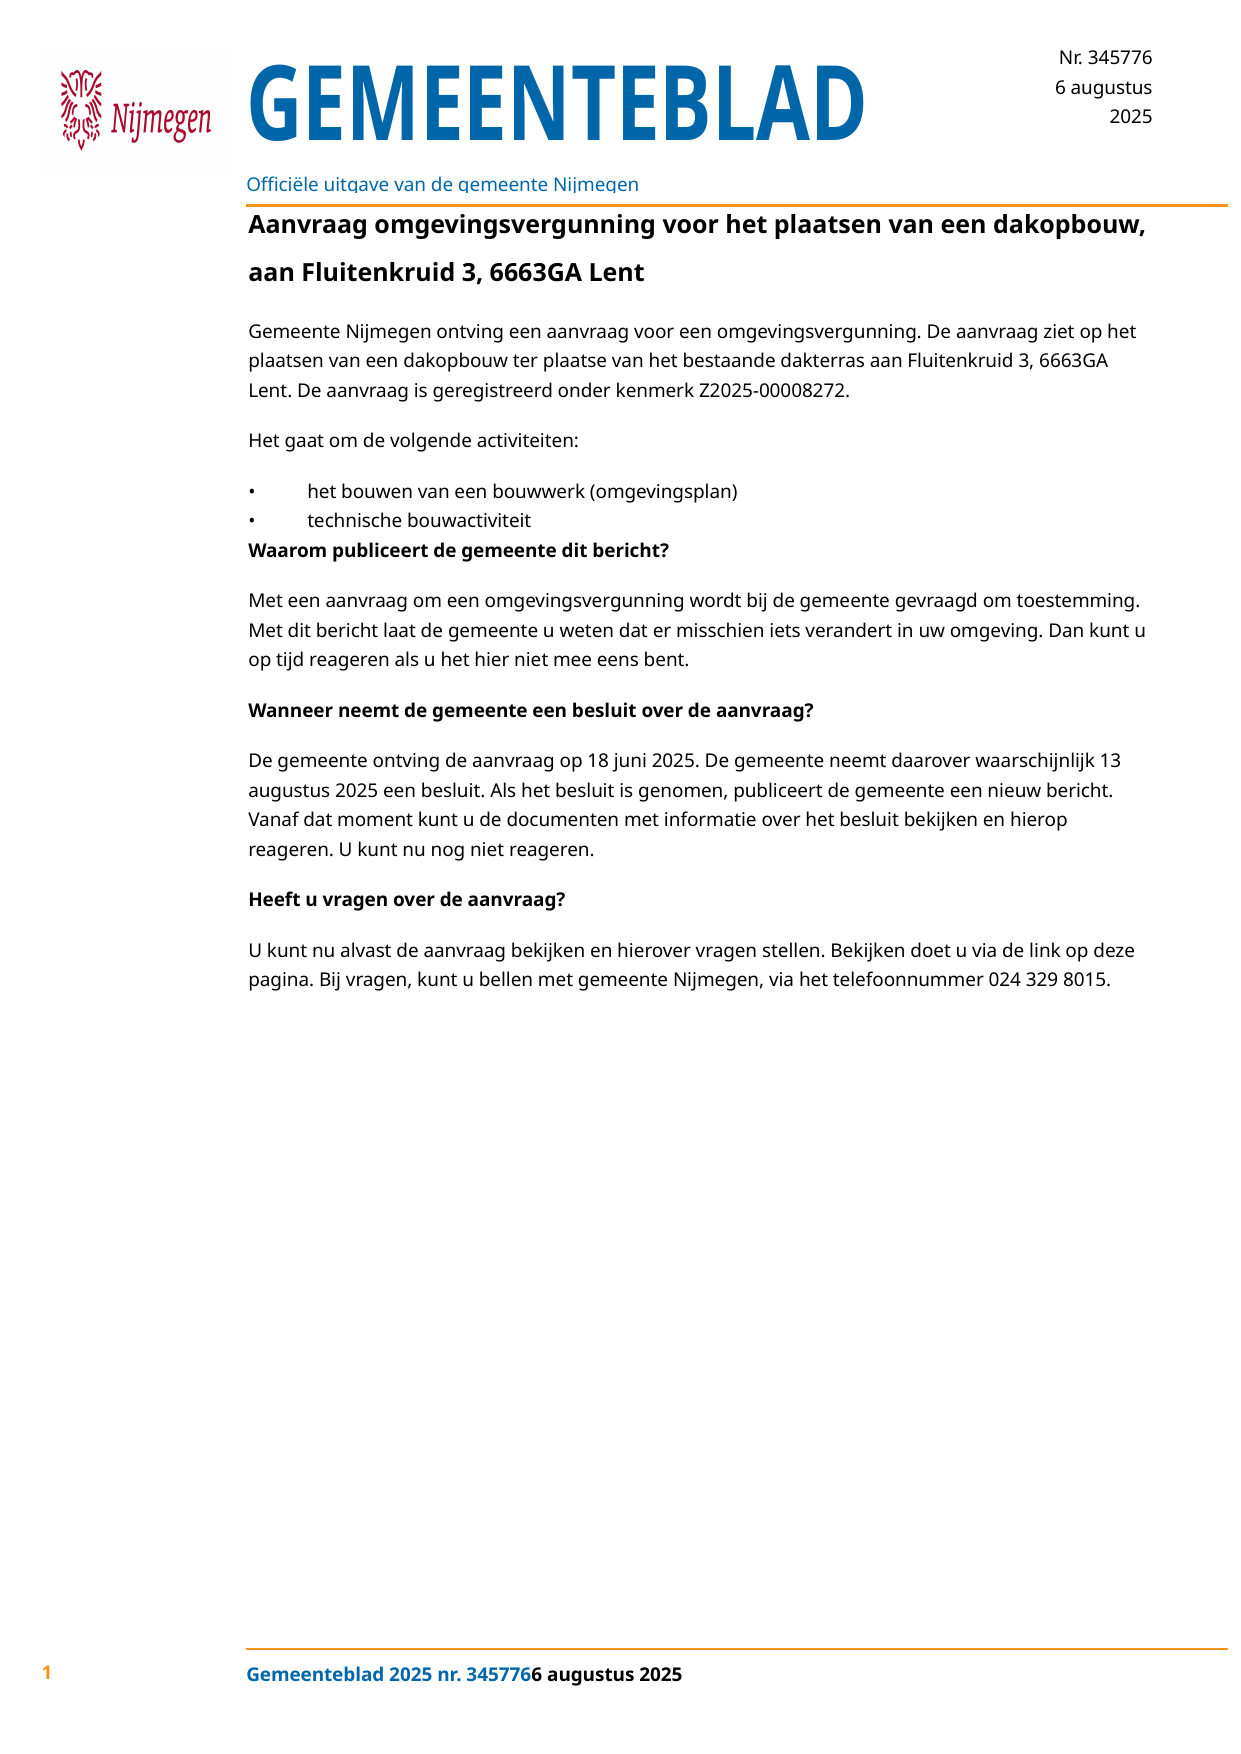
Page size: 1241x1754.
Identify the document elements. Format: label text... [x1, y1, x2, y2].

list technische bouwactiviteit [248, 507, 1152, 533]
text Wanneer neemt de gemeente een besluit over de aanvraag? [248, 697, 1152, 723]
text Met een aanvraag om een omgevingsvergunning wordt bij de gemeente gevraagd om toestemming. Met dit bericht laat de gemeente u weten dat er misschien iets verandert in uw omgeving. Dan kunt u op tijd reageren als u het hier niet mee eens bent. [248, 587, 1152, 672]
text Aanvraag omgevingsvergunning voor het plaatsen van een dakopbouw, aan Fluitenkruid 3, 6663GA Lent [248, 207, 1152, 288]
text Heeft u vragen over de aanvraag? [248, 887, 1152, 912]
text U kunt nu alvast de aanvraag bekijken en hierover vragen stellen. Bekijken doet u via de link op deze pagina. Bij vragen, kunt u bellen met gemeente Nijmegen, via het telefoonnummer 024 329 8015. [248, 937, 1152, 992]
list het bouwen van een bouwwerk (omgevingsplan) [248, 478, 1152, 504]
picture [41, 47, 231, 172]
text Waarom publiceert de gemeente dit bericht? [248, 537, 1152, 563]
text De gemeente ontving de aanvraag op 18 juni 2025. De gemeente neemt daarover waarschijnlijk 13 augustus 2025 een besluit. Als het besluit is genomen, publiceert de gemeente een nieuw bericht. Vanaf dat moment kunt u de documenten met informatie over het besluit bekijken en hierop reageren. U kunt nu nog niet reageren. [248, 747, 1152, 862]
text Gemeente Nijmegen ontving een aanvraag voor een omgevingsvergunning. De aanvraag ziet op het plaatsen van een dakopbouw ter plaatse van het bestaande dakterras aan Fluitenkruid 3, 6663GA Lent. De aanvraag is geregistreerd onder kenmerk Z2025-00008272. [248, 318, 1152, 403]
text Het gaat om de volgende activiteiten: [248, 427, 1152, 453]
